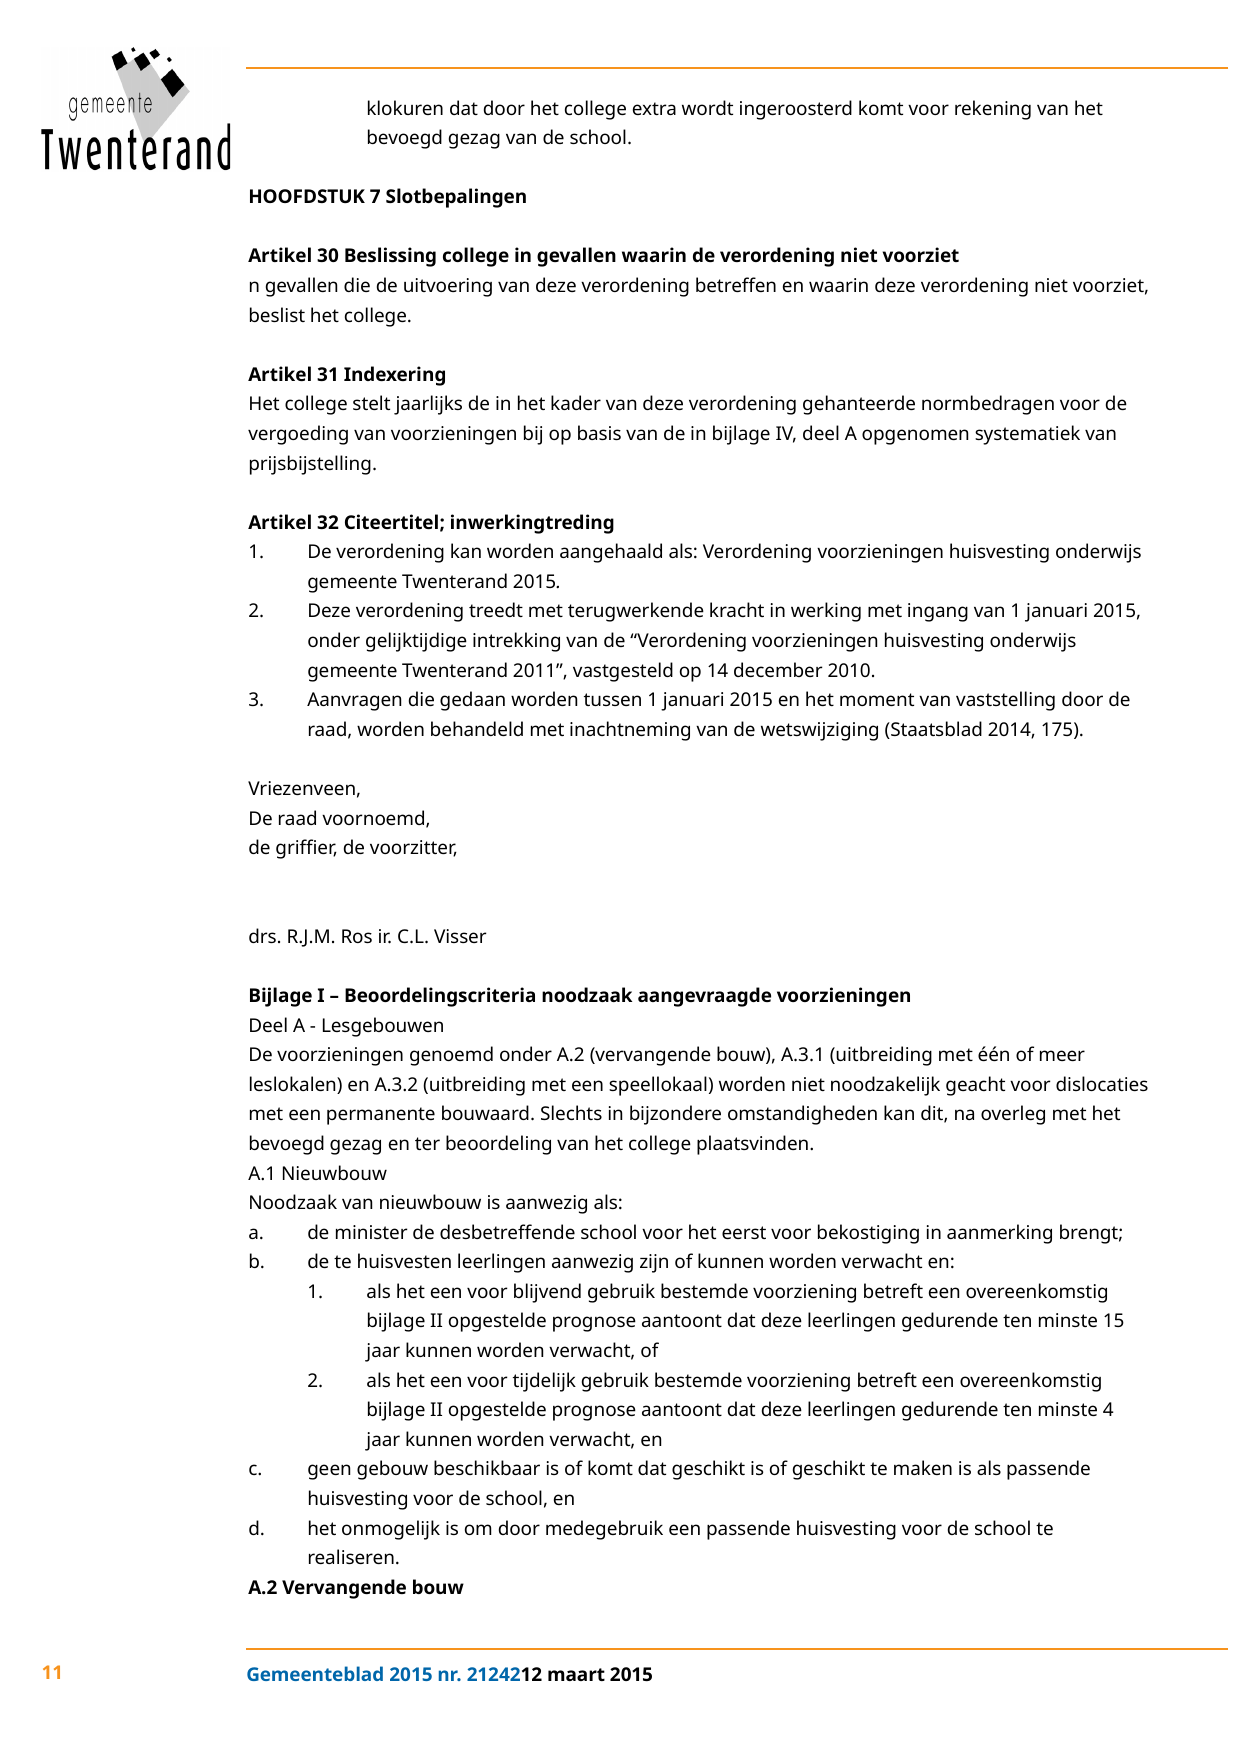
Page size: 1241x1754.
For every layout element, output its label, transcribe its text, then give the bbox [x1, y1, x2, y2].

text A.2 Vervangende bouw [248, 1574, 1152, 1600]
text de griffier, de voorzitter, [248, 834, 1152, 860]
text De voorzieningen genoemd onder A.2 (vervangende bouw), A.3.1 (uitbreiding met één of meer leslokalen) en A.3.2 (uitbreiding met een speellokaal) worden niet noodzakelijk geacht voor dislocaties met een permanente bouwaard. Slechts in bijzondere omstandigheden kan dit, na overleg met het bevoegd gezag en ter beoordeling van het college plaatsvinden. [248, 1041, 1152, 1156]
text drs. R.J.M. Ros ir. C.L. Visser [248, 923, 1152, 949]
text A.1 Nieuwbouw [248, 1160, 1152, 1186]
text Artikel 32 Citeertitel; inwerkingtreding [248, 509, 1152, 535]
text Vriezenveen, [248, 775, 1152, 801]
text Artikel 31 Indexering [248, 361, 1152, 387]
text Het college stelt jaarlijks de in het kader van deze verordening gehanteerde normbedragen voor de vergoeding van voorzieningen bij op basis van de in bijlage IV, deel A opgenomen systematiek van prijsbijstelling. [248, 391, 1152, 476]
list klokuren dat door het college extra wordt ingeroosterd komt voor rekening van het bevoegd gezag van de school. [307, 95, 1152, 150]
list als het een voor blijvend gebruik bestemde voorziening betreft een overeenkomstig bijlage II opgestelde prognose aantoont dat deze leerlingen gedurende ten minste 15 jaar kunnen worden verwacht, of [307, 1278, 1152, 1363]
list het onmogelijk is om door medegebruik een passende huisvesting voor de school te realiseren. [248, 1515, 1152, 1570]
picture [41, 47, 231, 172]
text Noodzaak van nieuwbouw is aanwezig als: [248, 1189, 1152, 1215]
text De raad voornoemd, [248, 805, 1152, 831]
list als het een voor tijdelijk gebruik bestemde voorziening betreft een overeenkomstig bijlage II opgestelde prognose aantoont dat deze leerlingen gedurende ten minste 4 jaar kunnen worden verwacht, en [307, 1367, 1152, 1452]
list de te huisvesten leerlingen aanwezig zijn of kunnen worden verwacht en: [248, 1248, 1152, 1274]
text n gevallen die de uitvoering van deze verordening betreffen en waarin deze verordening niet voorziet, beslist het college. [248, 272, 1152, 328]
text HOOFDSTUK 7 Slotbepalingen [248, 183, 1152, 209]
text Deel A - Lesgebouwen [248, 1012, 1152, 1038]
list Aanvragen die gedaan worden tussen 1 januari 2015 en het moment van vaststelling door de raad, worden behandeld met inachtneming van de wetswijziging (Staatsblad 2014, 175). [248, 686, 1152, 742]
list De verordening kan worden aangehaald als: Verordening voorzieningen huisvesting onderwijs gemeente Twenterand 2015. [248, 538, 1152, 594]
list de minister de desbetreffende school voor het eerst voor bekostiging in aanmerking brengt; [248, 1219, 1152, 1245]
text Bijlage I – Beoordelingscriteria noodzaak aangevraagde voorzieningen [248, 982, 1152, 1008]
list geen gebouw beschikbaar is of komt dat geschikt is of geschikt te maken is als passende huisvesting voor de school, en [248, 1456, 1152, 1511]
list Deze verordening treedt met terugwerkende kracht in werking met ingang van 1 januari 2015, onder gelijktijdige intrekking van de “Verordening voorzieningen huisvesting onderwijs gemeente Twenterand 2011”, vastgesteld op 14 december 2010. [248, 598, 1152, 683]
text Artikel 30 Beslissing college in gevallen waarin de verordening niet voorziet [248, 243, 1152, 268]
